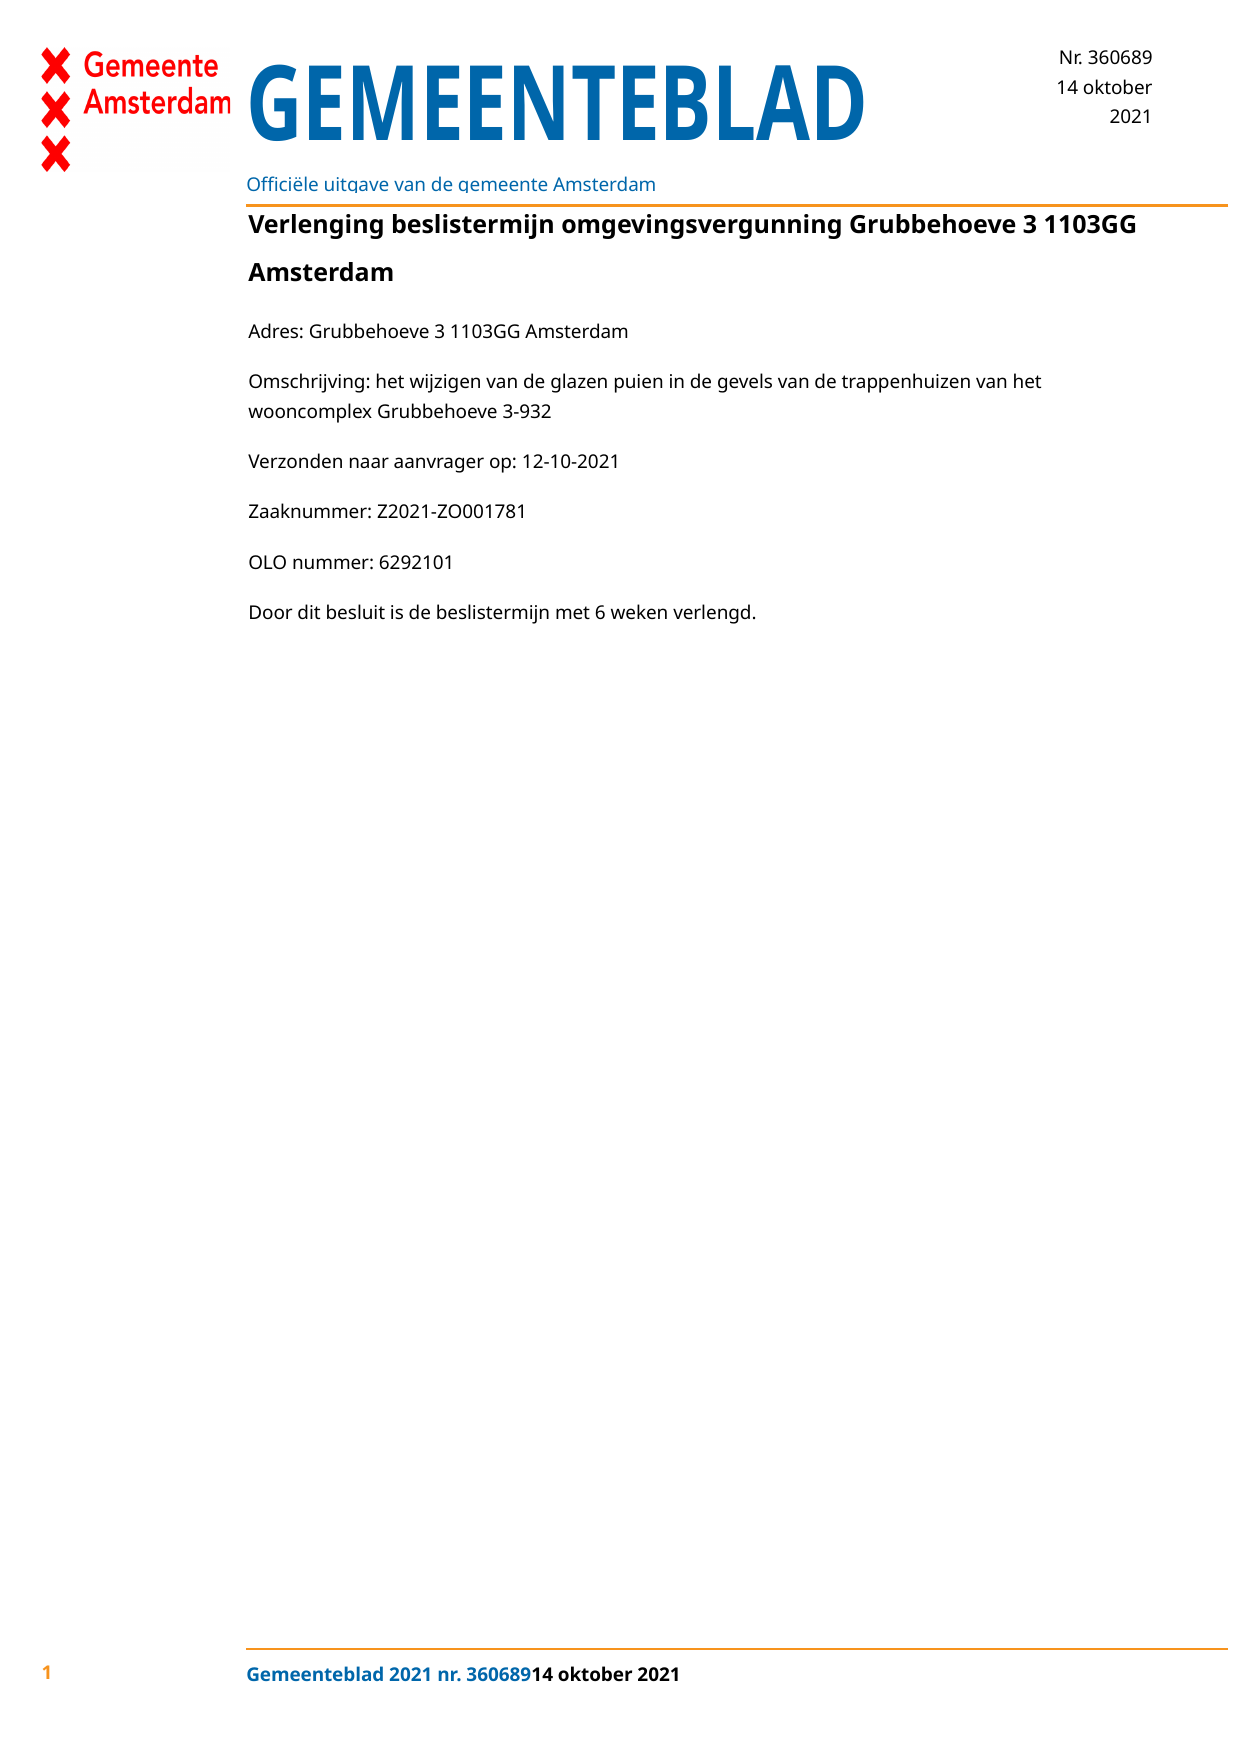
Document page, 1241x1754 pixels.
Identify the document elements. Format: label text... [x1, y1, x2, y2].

picture [41, 47, 231, 172]
text Adres: Grubbehoeve 3 1103GG Amsterdam [248, 318, 1152, 344]
text OLO nummer: 6292101 [248, 549, 1152, 575]
text Verlenging beslistermijn omgevingsvergunning Grubbehoeve 3 1103GG Amsterdam [248, 207, 1152, 288]
text Door dit besluit is de beslistermijn met 6 weken verlengd. [248, 599, 1152, 625]
text Verzonden naar aanvrager op: 12-10-2021 [248, 448, 1152, 474]
text Zaaknummer: Z2021-ZO001781 [248, 499, 1152, 524]
text Omschrijving: het wijzigen van de glazen puien in de gevels van de trappenhuizen van het wooncomplex Grubbehoeve 3-932 [248, 368, 1152, 424]
